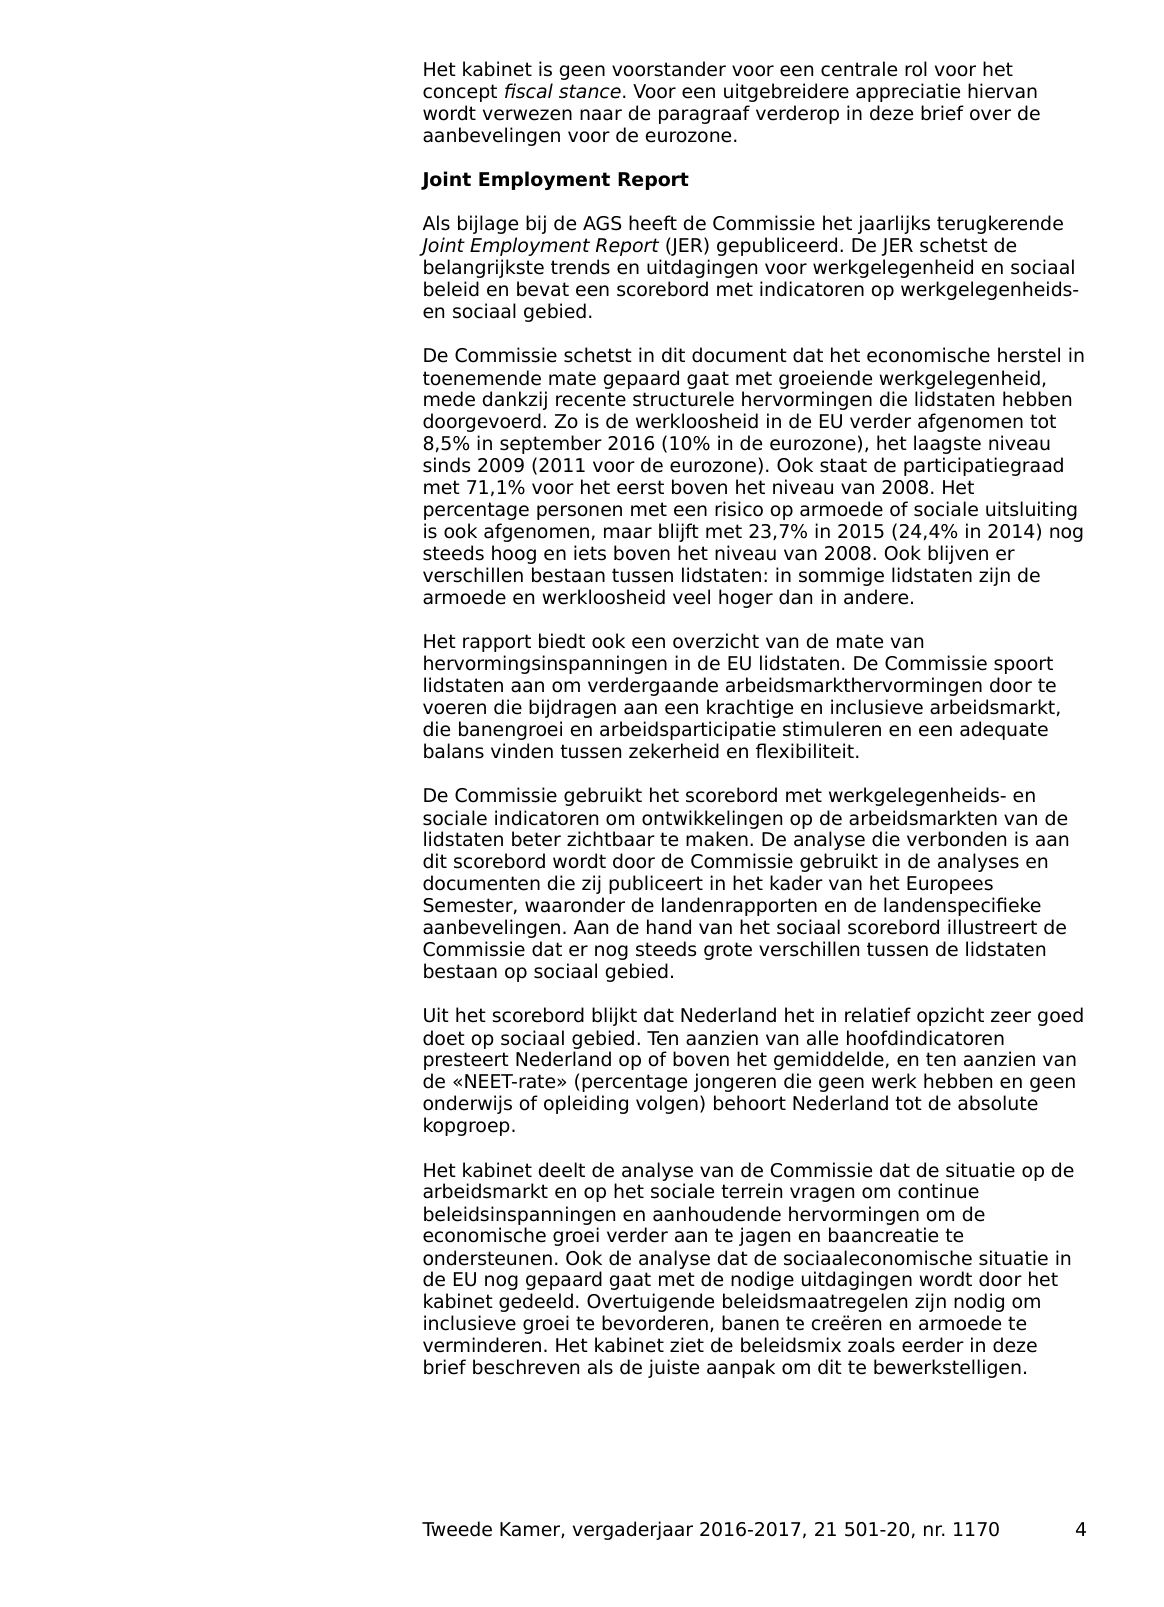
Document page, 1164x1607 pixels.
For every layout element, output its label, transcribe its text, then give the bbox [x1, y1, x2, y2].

text Als bijlage bij de AGS heeft de Commissie het jaarlijks terugkerende Joint Employment Report (JER) gepubliceerd. De JER schetst de belangrijkste trends en uitdagingen voor werkgelegenheid en sociaal beleid en bevat een scorebord met indicatoren op werkgelegenheids- en sociaal gebied. [422, 213, 1087, 323]
text Het rapport biedt ook een overzicht van de mate van hervormingsinspanningen in de EU lidstaten. De Commissie spoort lidstaten aan om verdergaande arbeidsmarkthervormingen door te voeren die bijdragen aan een krachtige en inclusieve arbeidsmarkt, die banengroei en arbeidsparticipatie stimuleren en een adequate balans vinden tussen zekerheid en flexibiliteit. [422, 631, 1087, 763]
text De Commissie gebruikt het scorebord met werkgelegenheids- en sociale indicatoren om ontwikkelingen op de arbeidsmarkten van de lidstaten beter zichtbaar te maken. De analyse die verbonden is aan dit scorebord wordt door de Commissie gebruikt in de analyses en documenten die zij publiceert in het kader van het Europees Semester, waaronder de landenrapporten en de landenspecifieke aanbevelingen. Aan de hand van het sociaal scorebord illustreert de Commissie dat er nog steeds grote verschillen tussen de lidstaten bestaan op sociaal gebied. [422, 785, 1087, 983]
text De Commissie schetst in dit document dat het economische herstel in toenemende mate gepaard gaat met groeiende werkgelegenheid, mede dankzij recente structurele hervormingen die lidstaten hebben doorgevoerd. Zo is de werkloosheid in de EU verder afgenomen tot 8,5% in september 2016 (10% in de eurozone), het laagste niveau sinds 2009 (2011 voor de eurozone). Ook staat de participatiegraad met 71,1% voor het eerst boven het niveau van 2008. Het percentage personen met een risico op armoede of sociale uitsluiting is ook afgenomen, maar blijft met 23,7% in 2015 (24,4% in 2014) nog steeds hoog en iets boven het niveau van 2008. Ook blijven er verschillen bestaan tussen lidstaten: in sommige lidstaten zijn de armoede en werkloosheid veel hoger dan in andere. [422, 345, 1087, 609]
text Het kabinet is geen voorstander voor een centrale rol voor het concept fiscal stance. Voor een uitgebreidere appreciatie hiervan wordt verwezen naar de paragraaf verderop in deze brief over de aanbevelingen voor de eurozone. [422, 59, 1087, 147]
subtitle Joint Employment Report [422, 169, 1087, 191]
text Uit het scorebord blijkt dat Nederland het in relatief opzicht zeer goed doet op sociaal gebied. Ten aanzien van alle hoofdindicatoren presteert Nederland op of boven het gemiddelde, en ten aanzien van de «NEET-rate» (percentage jongeren die geen werk hebben en geen onderwijs of opleiding volgen) behoort Nederland tot de absolute kopgroep. [422, 1005, 1087, 1137]
text Het kabinet deelt de analyse van de Commissie dat de situatie op de arbeidsmarkt en op het sociale terrein vragen om continue beleidsinspanningen en aanhoudende hervormingen om de economische groei verder aan te jagen en baancreatie te ondersteunen. Ook de analyse dat de sociaaleconomische situatie in de EU nog gepaard gaat met de nodige uitdagingen wordt door het kabinet gedeeld. Overtuigende beleidsmaatregelen zijn nodig om inclusieve groei te bevorderen, banen te creëren en armoede te verminderen. Het kabinet ziet de beleidsmix zoals eerder in deze brief beschreven als de juiste aanpak om dit te bewerkstelligen. [422, 1159, 1087, 1379]
